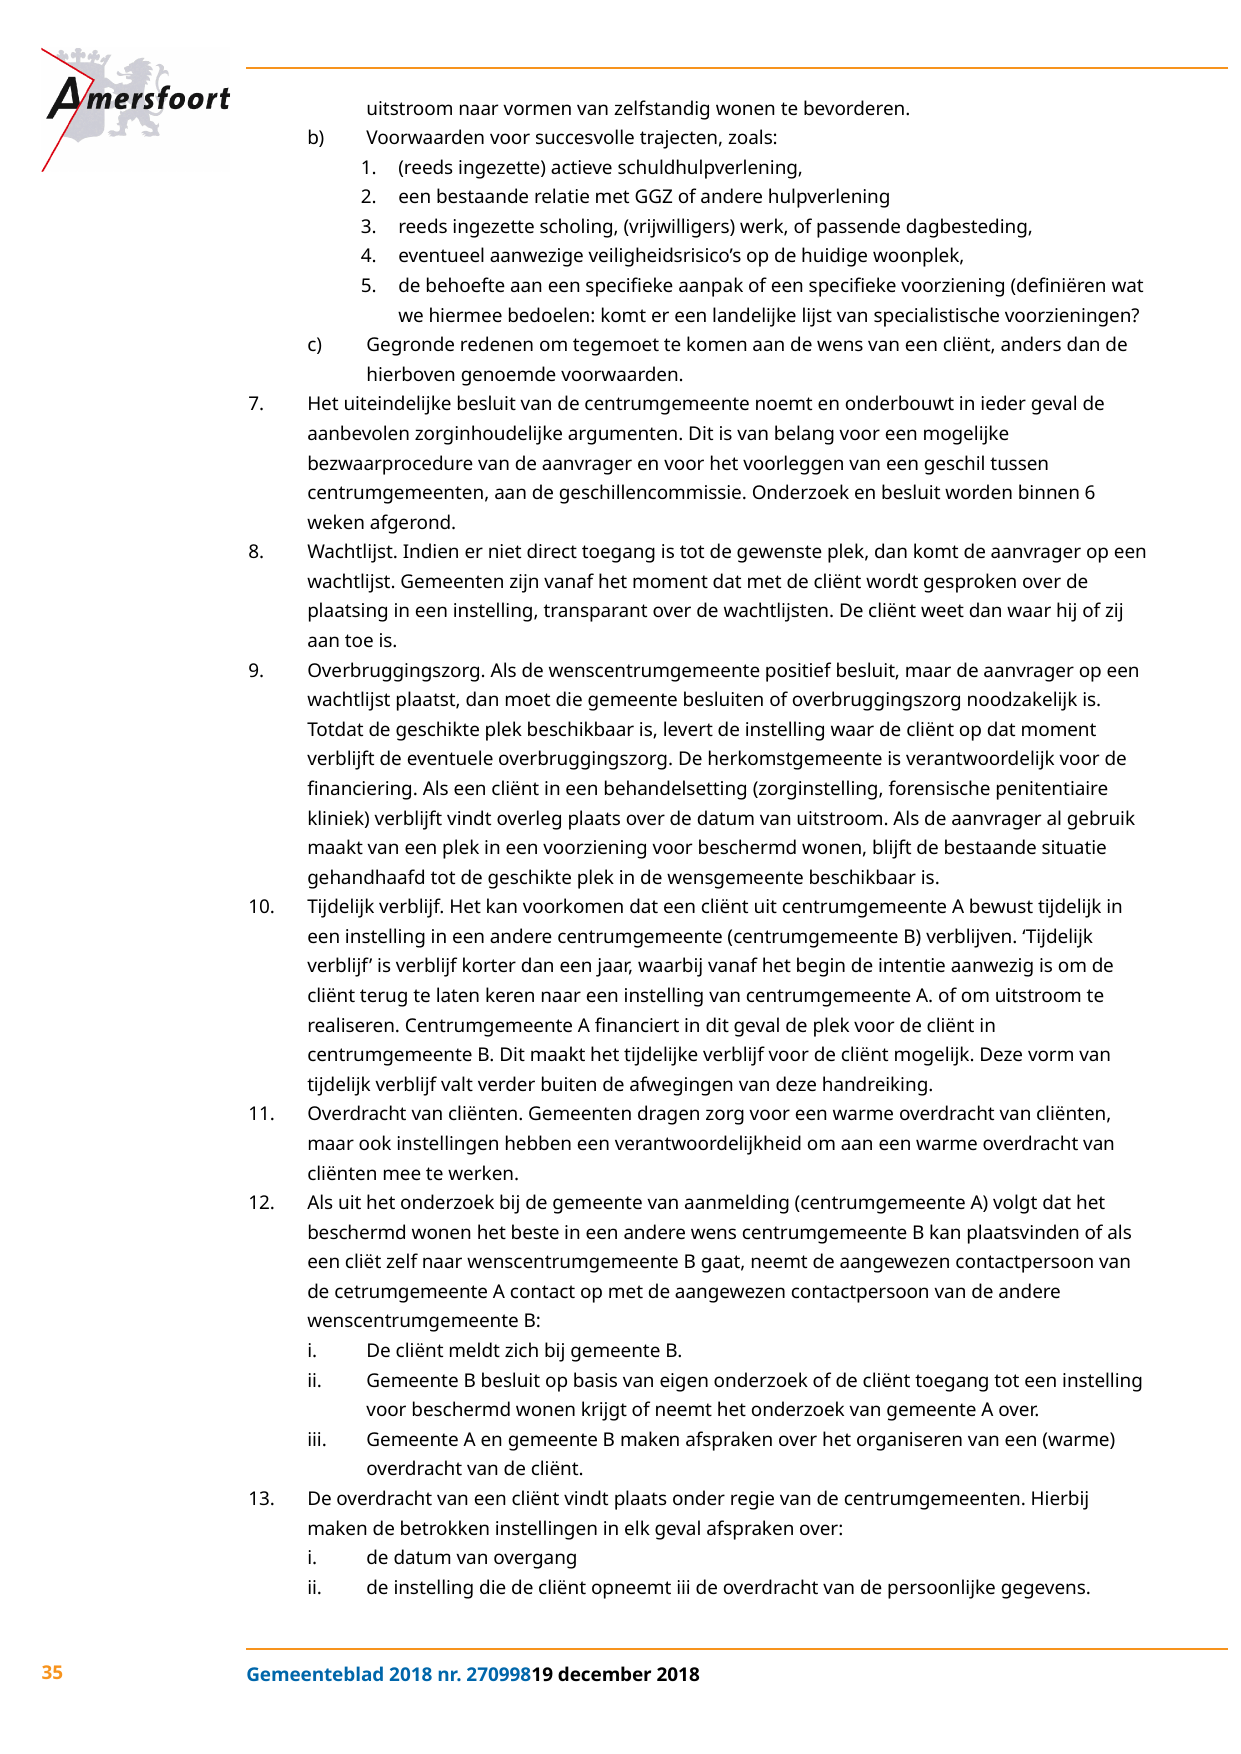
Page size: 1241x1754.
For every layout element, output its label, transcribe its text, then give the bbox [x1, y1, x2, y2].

list Als uit het onderzoek bij de gemeente van aanmelding (centrumgemeente A) volgt dat het beschermd wonen het beste in een andere wens centrumgemeente B kan plaatsvinden of als een cliët zelf naar wenscentrumgemeente B gaat, neemt de aangewezen contactpersoon van de cetrumgemeente A contact op met de aangewezen contactpersoon van de andere wenscentrumgemeente B: [248, 1189, 1152, 1333]
list Gegronde redenen om tegemoet te komen aan de wens van een cliënt, anders dan de hierboven genoemde voorwaarden. [307, 331, 1152, 387]
list Gemeente A en gemeente B maken afspraken over het organiseren van een (warme) overdracht van de cliënt. [307, 1426, 1152, 1481]
list Het uiteindelijke besluit van de centrumgemeente noemt en onderbouwt in ieder geval de aanbevolen zorginhoudelijke argumenten. Dit is van belang voor een mogelijke bezwaarprocedure van de aanvrager en voor het voorleggen van een geschil tussen centrumgemeenten, aan de geschillencommissie. Onderzoek en besluit worden binnen 6 weken afgerond. [248, 391, 1152, 535]
list De cliënt meldt zich bij gemeente B. [307, 1337, 1152, 1363]
list de behoefte aan een specifieke aanpak of een specifieke voorziening (definiëren wat we hiermee bedoelen: komt er een landelijke lijst van specialistische voorzieningen? [361, 272, 1152, 328]
list Overbruggingszorg. Als de wenscentrumgemeente positief besluit, maar de aanvrager op een wachtlijst plaatst, dan moet die gemeente besluiten of overbruggingszorg noodzakelijk is. Totdat de geschikte plek beschikbaar is, levert de instelling waar de cliënt op dat moment verblijft de eventuele overbruggingszorg. De herkomstgemeente is verantwoordelijk voor de financiering. Als een cliënt in een behandelsetting (zorginstelling, forensische penitentiaire kliniek) verblijft vindt overleg plaats over de datum van uitstroom. Als de aanvrager al gebruik maakt van een plek in een voorziening voor beschermd wonen, blijft de bestaande situatie gehandhaafd tot de geschikte plek in de wensgemeente beschikbaar is. [248, 657, 1152, 890]
list de instelling die de cliënt opneemt iii de overdracht van de persoonlijke gegevens. [307, 1574, 1152, 1600]
list de datum van overgang [307, 1544, 1152, 1570]
list (reeds ingezette) actieve schuldhulpverlening, [361, 154, 1152, 180]
list Wachtlijst. Indien er niet direct toegang is tot de gewenste plek, dan komt de aanvrager op een wachtlijst. Gemeenten zijn vanaf het moment dat met de cliënt wordt gesproken over de plaatsing in een instelling, transparant over de wachtlijsten. De cliënt weet dan waar hij of zij aan toe is. [248, 538, 1152, 653]
list een bestaande relatie met GGZ of andere hulpverlening [361, 183, 1152, 209]
list Voorwaarden voor succesvolle trajecten, zoals: [307, 124, 1152, 150]
list De overdracht van een cliënt vindt plaats onder regie van de centrumgemeenten. Hierbij maken de betrokken instellingen in elk geval afspraken over: [248, 1485, 1152, 1541]
picture [41, 47, 231, 172]
list Gemeente B besluit op basis van eigen onderzoek of de cliënt toegang tot een instelling voor beschermd wonen krijgt of neemt het onderzoek van gemeente A over. [307, 1367, 1152, 1422]
list Tijdelijk verblijf. Het kan voorkomen dat een cliënt uit centrumgemeente A bewust tijdelijk in een instelling in een andere centrumgemeente (centrumgemeente B) verblijven. ‘Tijdelijk verblijf’ is verblijf korter dan een jaar, waarbij vanaf het begin de intentie aanwezig is om de cliënt terug te laten keren naar een instelling van centrumgemeente A. of om uitstroom te realiseren. Centrumgemeente A financiert in dit geval de plek voor de cliënt in centrumgemeente B. Dit maakt het tijdelijke verblijf voor de cliënt mogelijk. Deze vorm van tijdelijk verblijf valt verder buiten de afwegingen van deze handreiking. [248, 893, 1152, 1097]
list Overdracht van cliënten. Gemeenten dragen zorg voor een warme overdracht van cliënten, maar ook instellingen hebben een verantwoordelijkheid om aan een warme overdracht van cliënten mee te werken. [248, 1101, 1152, 1186]
list uitstroom naar vormen van zelfstandig wonen te bevorderen. [307, 95, 1152, 121]
list reeds ingezette scholing, (vrijwilligers) werk, of passende dagbesteding, [361, 213, 1152, 239]
list eventueel aanwezige veiligheidsrisico’s op de huidige woonplek, [361, 243, 1152, 268]
